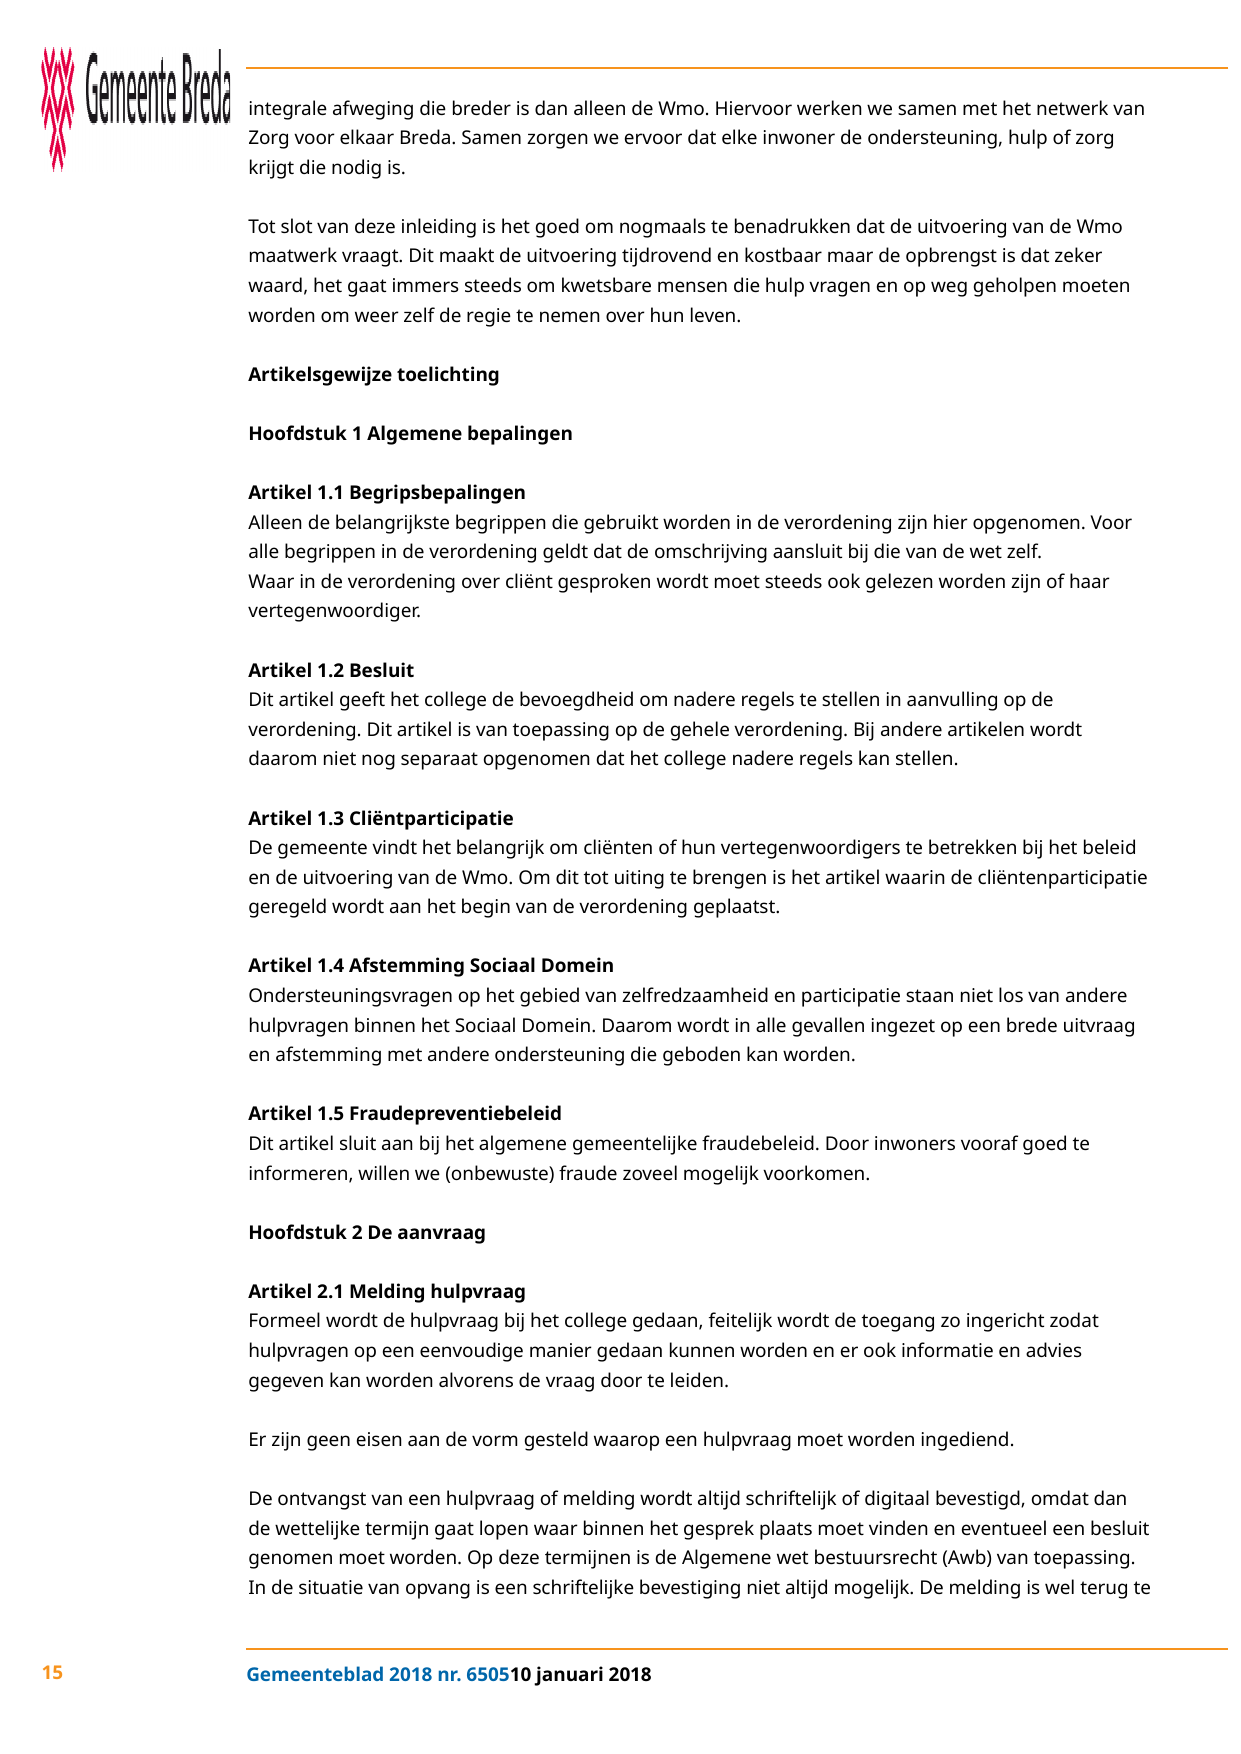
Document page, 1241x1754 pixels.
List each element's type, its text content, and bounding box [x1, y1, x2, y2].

text Alleen de belangrijkste begrippen die gebruikt worden in de verordening zijn hier opgenomen. Voor alle begrippen in de verordening geldt dat de omschrijving aansluit bij die van de wet zelf. [248, 509, 1152, 564]
text De gemeente vindt het belangrijk om cliënten of hun vertegenwoordigers te betrekken bij het beleid en de uitvoering van de Wmo. Om dit tot uiting te brengen is het artikel waarin de cliëntenparticipatie geregeld wordt aan het begin van de verordening geplaatst. [248, 834, 1152, 919]
text Artikel 1.3 Cliëntparticipatie [248, 805, 1152, 831]
text Artikel 2.1 Melding hulpvraag [248, 1278, 1152, 1304]
picture [41, 47, 231, 172]
text Formeel wordt de hulpvraag bij het college gedaan, feitelijk wordt de toegang zo ingericht zodat hulpvragen op een eenvoudige manier gedaan kunnen worden en er ook informatie en advies gegeven kan worden alvorens de vraag door te leiden. [248, 1308, 1152, 1393]
text Artikel 1.4 Afstemming Sociaal Domein [248, 953, 1152, 978]
text Dit artikel geeft het college de bevoegdheid om nadere regels te stellen in aanvulling op de verordening. Dit artikel is van toepassing op de gehele verordening. Bij andere artikelen wordt daarom niet nog separaat opgenomen dat het college nadere regels kan stellen. [248, 686, 1152, 771]
text Er zijn geen eisen aan de vorm gesteld waarop een hulpvraag moet worden ingediend. [248, 1426, 1152, 1452]
text De ontvangst van een hulpvraag of melding wordt altijd schriftelijk of digitaal bevestigd, omdat dan de wettelijke termijn gaat lopen waar binnen het gesprek plaats moet vinden en eventueel een besluit genomen moet worden. Op deze termijnen is de Algemene wet bestuursrecht (Awb) van toepassing. In de situatie van opvang is een schriftelijke bevestiging niet altijd mogelijk. De melding is wel terug te [248, 1485, 1152, 1600]
text Waar in de verordening over cliënt gesproken wordt moet steeds ook gelezen worden zijn of haar vertegenwoordiger. [248, 568, 1152, 623]
text Artikel 1.1 Begripsbepalingen [248, 479, 1152, 505]
text Hoofdstuk 1 Algemene bepalingen [248, 420, 1152, 446]
text Hoofdstuk 2 De aanvraag [248, 1219, 1152, 1245]
text Ondersteuningsvragen op het gebied van zelfredzaamheid en participatie staan niet los van andere hulpvragen binnen het Sociaal Domein. Daarom wordt in alle gevallen ingezet op een brede uitvraag en afstemming met andere ondersteuning die geboden kan worden. [248, 982, 1152, 1067]
text integrale afweging die breder is dan alleen de Wmo. Hiervoor werken we samen met het netwerk van Zorg voor elkaar Breda. Samen zorgen we ervoor dat elke inwoner de ondersteuning, hulp of zorg krijgt die nodig is. [248, 95, 1152, 180]
text Artikelsgewijze toelichting [248, 361, 1152, 387]
text Artikel 1.5 Fraudepreventiebeleid [248, 1101, 1152, 1126]
text Artikel 1.2 Besluit [248, 657, 1152, 683]
text Dit artikel sluit aan bij het algemene gemeentelijke fraudebeleid. Door inwoners vooraf goed te informeren, willen we (onbewuste) fraude zoveel mogelijk voorkomen. [248, 1130, 1152, 1186]
text Tot slot van deze inleiding is het goed om nogmaals te benadrukken dat de uitvoering van de Wmo maatwerk vraagt. Dit maakt de uitvoering tijdrovend en kostbaar maar de opbrengst is dat zeker waard, het gaat immers steeds om kwetsbare mensen die hulp vragen en op weg geholpen moeten worden om weer zelf de regie te nemen over hun leven. [248, 213, 1152, 328]
